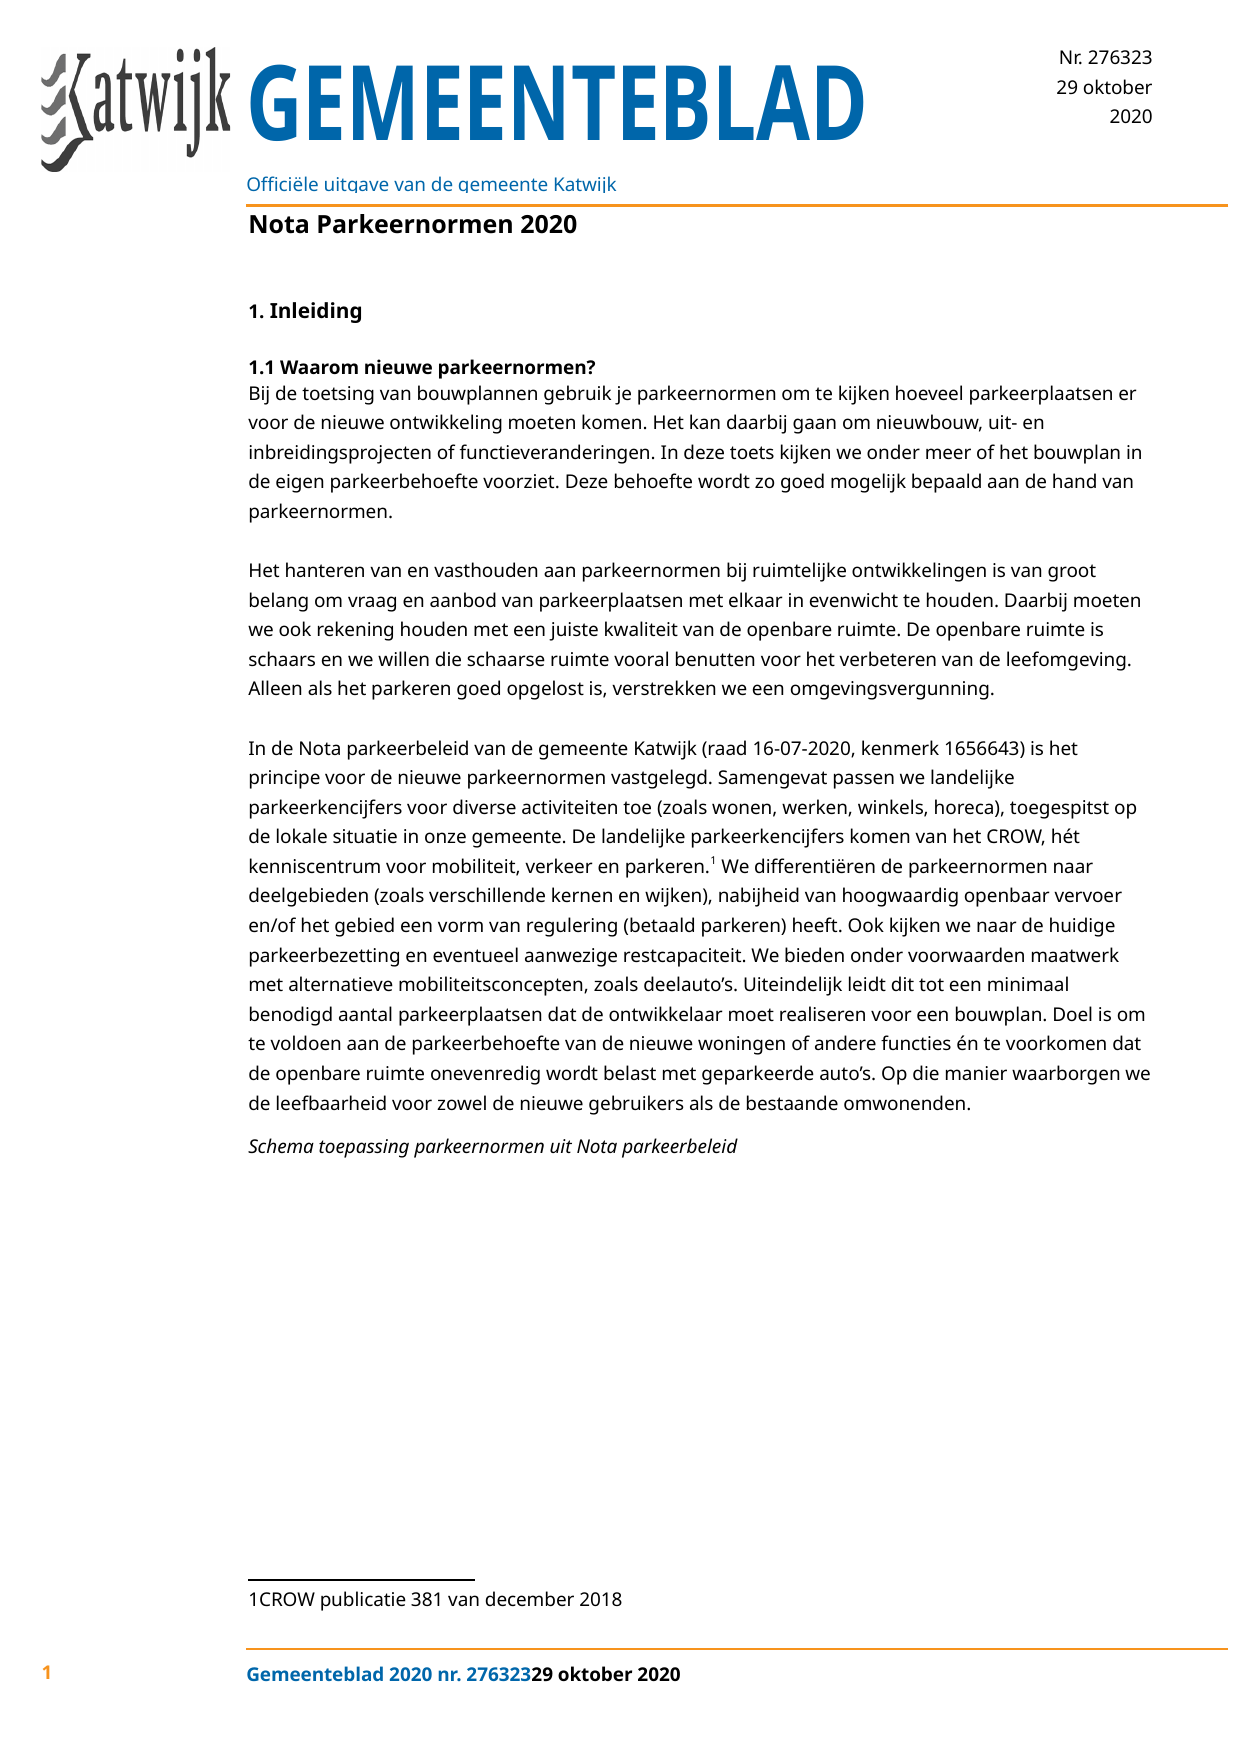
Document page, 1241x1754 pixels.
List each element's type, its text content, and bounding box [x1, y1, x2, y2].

picture [41, 47, 231, 172]
text Schema toepassing parkeernormen uit Nota parkeerbeleid [248, 1133, 1152, 1159]
text Nota Parkeernormen 2020 [248, 207, 1152, 241]
text CROW publicatie 381 van december 2018 [248, 1586, 1152, 1612]
text Bij de toetsing van bouwplannen gebruik je parkeernormen om te kijken hoeveel parkeerplaatsen er voor de nieuwe ontwikkeling moeten komen. Het kan daarbij gaan om nieuwbouw, uit- en inbreidingsprojecten of functieveranderingen. In deze toets kijken we onder meer of het bouwplan in de eigen parkeerbehoefte voorziet. Deze behoefte wordt zo goed mogelijk bepaald aan de hand van parkeernormen. [248, 380, 1152, 524]
text Het hanteren van en vasthouden aan parkeernormen bij ruimtelijke ontwikkelingen is van groot belang om vraag en aanbod van parkeerplaatsen met elkaar in evenwicht te houden. Daarbij moeten we ook rekening houden met een juiste kwaliteit van de openbare ruimte. De openbare ruimte is schaars en we willen die schaarse ruimte vooral benutten voor het verbeteren van de leefomgeving. Alleen als het parkeren goed opgelost is, verstrekken we een omgevingsvergunning. [248, 557, 1152, 701]
text In de Nota parkeerbeleid van de gemeente Katwijk (raad 16-07-2020, kenmerk 1656643) is het principe voor de nieuwe parkeernormen vastgelegd. Samengevat passen we landelijke parkeerkencijfers voor diverse activiteiten toe (zoals wonen, werken, winkels, horeca), toegespitst op de lokale situatie in onze gemeente. De landelijke parkeerkencijfers komen van het CROW, hét kenniscentrum voor mobiliteit, verkeer en parkeren. We differentiëren de parkeernormen naar deelgebieden (zoals verschillende kernen en wijken), nabijheid van hoogwaardig openbaar vervoer en/of het gebied een vorm van regulering (betaald parkeren) heeft. Ook kijken we naar de huidige parkeerbezetting en eventueel aanwezige restcapaciteit. We bieden onder voorwaarden maatwerk met alternatieve mobiliteitsconcepten, zoals deelauto’s. Uiteindelijk leidt dit tot een minimaal benodigd aantal parkeerplaatsen dat de ontwikkelaar moet realiseren voor een bouwplan. Doel is om te voldoen aan de parkeerbehoefte van de nieuwe woningen of andere functies én te voorkomen dat de openbare ruimte onevenredig wordt belast met geparkeerde auto’s. Op die manier waarborgen we de leefbaarheid voor zowel de nieuwe gebruikers als de bestaande omwonenden. [248, 735, 1152, 1116]
text 1.1 Waarom nieuwe parkeernormen? [248, 354, 1152, 380]
text 1. Inleiding [248, 296, 1152, 324]
